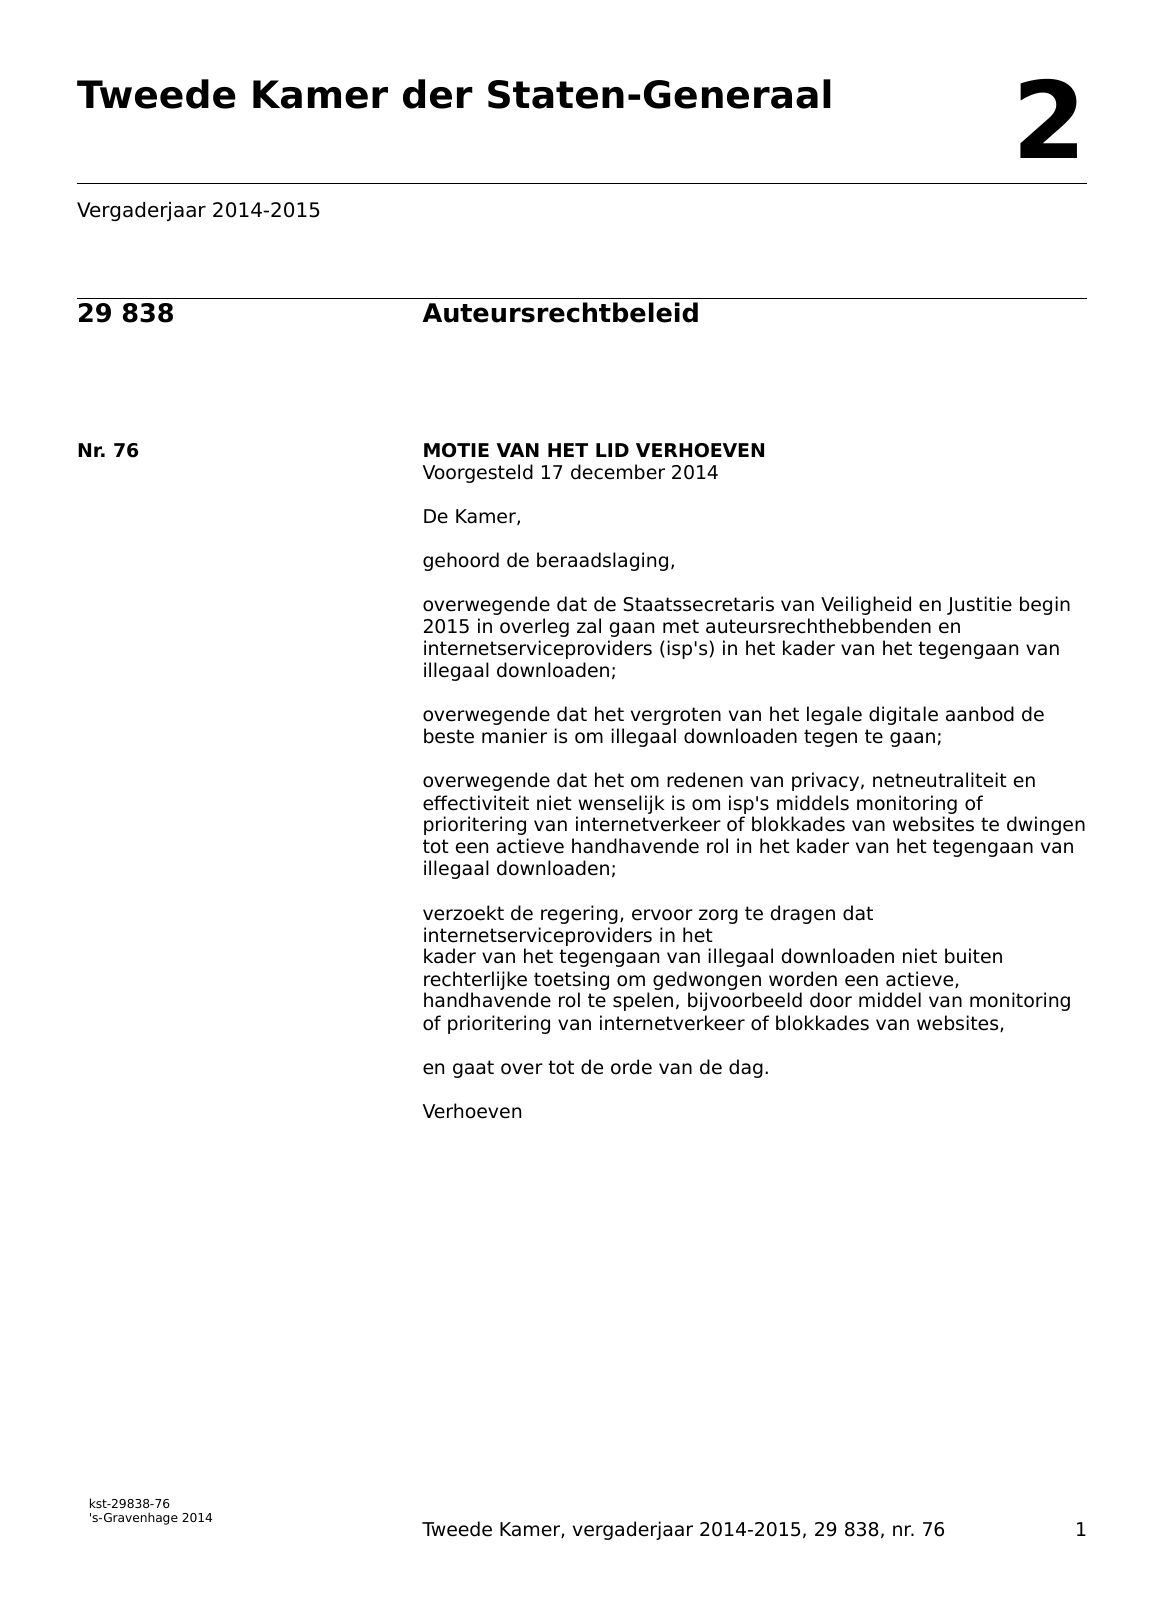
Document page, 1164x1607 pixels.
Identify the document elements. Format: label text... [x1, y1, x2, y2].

text overwegende dat het vergroten van het legale digitale aanbod de beste manier is om illegaal downloaden tegen te gaan; [422, 704, 1087, 748]
subtitle Nr. 76 MOTIE VAN HET LID VERHOEVEN [77, 440, 1087, 462]
text gehoord de beraadslaging, [422, 550, 1087, 572]
subtitle 29 838 Auteursrechtbeleid [77, 299, 1087, 329]
text Verhoeven [422, 1101, 1087, 1123]
text en gaat over tot de orde van de dag. [422, 1057, 1087, 1078]
table_cell Vergaderjaar 2014-2015 [77, 184, 1087, 298]
text overwegende dat de Staatssecretaris van Veiligheid en Justitie begin 2015 in overleg zal gaan met auteursrechthebbenden en internetserviceproviders (isp's) in het kader van het tegengaan van illegaal downloaden; [422, 594, 1087, 682]
text De Kamer, [422, 506, 1087, 528]
text overwegende dat het om redenen van privacy, netneutraliteit en effectiviteit niet wenselijk is om isp's middels monitoring of prioritering van internetverkeer of blokkades van websites te dwingen tot een actieve handhavende rol in het kader van het tegengaan van illegaal downloaden; [422, 770, 1087, 880]
text verzoekt de regering, ervoor zorg te dragen dat internetserviceproviders in het [422, 902, 1087, 946]
text kst-29838-76 [88, 1497, 323, 1511]
table_header Tweede Kamer der Staten-Generaal [77, 59, 886, 183]
text Voorgesteld 17 december 2014 [422, 462, 1087, 484]
table_header 2 [886, 59, 1087, 183]
text kader van het tegengaan van illegaal downloaden niet buiten rechterlijke toetsing om gedwongen worden een actieve, handhavende rol te spelen, bijvoorbeeld door middel van monitoring of prioritering van internetverkeer of blokkades van websites, [422, 946, 1087, 1034]
text 's-Gravenhage 2014 [88, 1511, 323, 1525]
